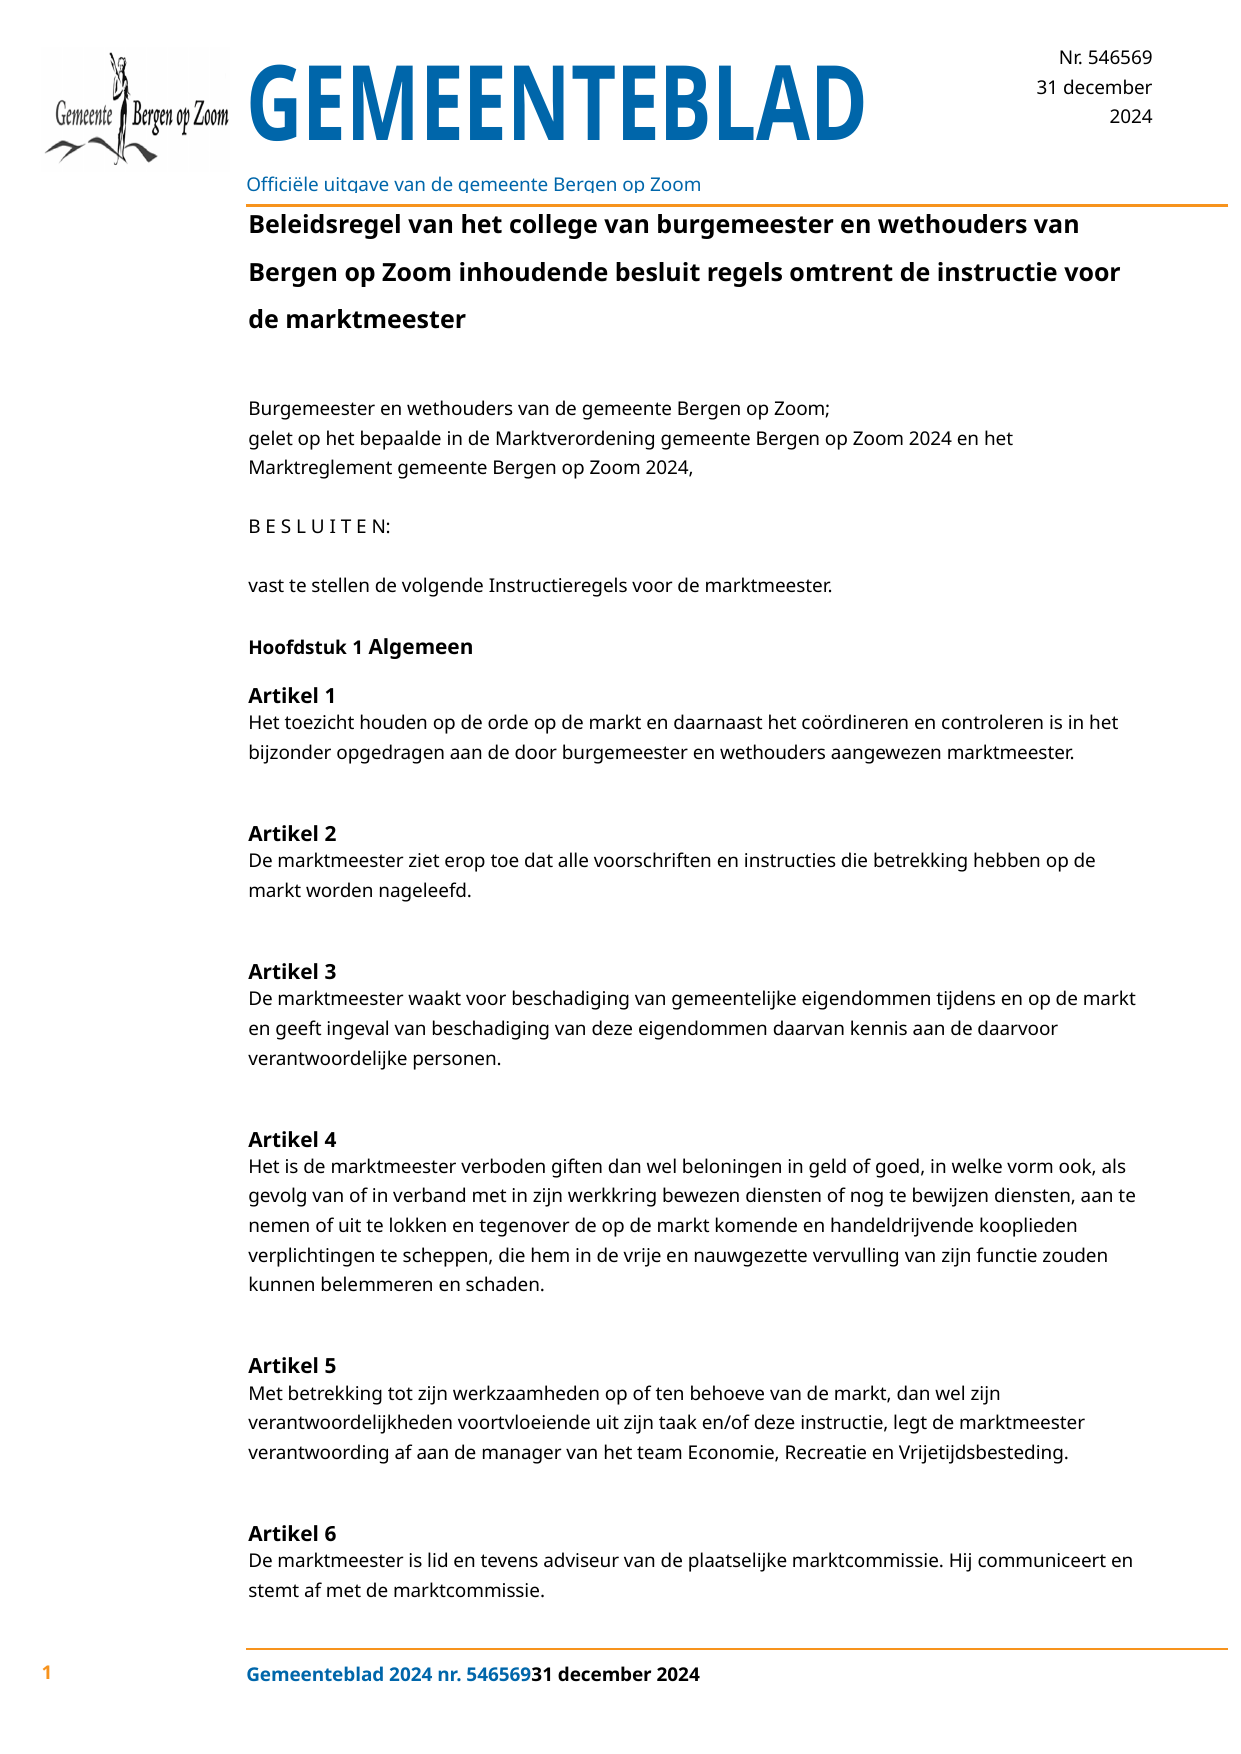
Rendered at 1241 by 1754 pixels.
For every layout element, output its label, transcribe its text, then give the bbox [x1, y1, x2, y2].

text Het toezicht houden op de orde op de markt en daarnaast het coördineren en controleren is in het bijzonder opgedragen aan de door burgemeester en wethouders aangewezen marktmeester. [248, 709, 1152, 765]
text Met betrekking tot zijn werkzaamheden op of ten behoeve van de markt, dan wel zijn verantwoordelijkheden voortvloeiende uit zijn taak en/of deze instructie, legt de marktmeester verantwoording af aan de manager van het team Economie, Recreatie en Vrijetijdsbesteding. [248, 1380, 1152, 1465]
text vast te stellen de volgende Instructieregels voor de marktmeester. [248, 573, 1152, 598]
text B E S L U I T E N: [248, 513, 1152, 539]
text De marktmeester waakt voor beschadiging van gemeentelijke eigendommen tijdens en op de markt en geeft ingeval van beschadiging van deze eigendommen daarvan kennis aan de daarvoor verantwoordelijke personen. [248, 986, 1152, 1070]
text Het is de marktmeester verboden giften dan wel beloningen in geld of goed, in welke vorm ook, als gevolg van of in verband met in zijn werkkring bewezen diensten of nog te bewijzen diensten, aan te nemen of uit te lokken en tegenover de op de markt komende en handeldrijvende kooplieden verplichtingen te scheppen, die hem in de vrije en nauwgezette vervulling van zijn functie zouden kunnen belemmeren en schaden. [248, 1153, 1152, 1297]
text Artikel 1 [248, 681, 1152, 709]
text gelet op het bepaalde in de Marktverordening gemeente Bergen op Zoom 2024 en het Marktreglement gemeente Bergen op Zoom 2024, [248, 425, 1152, 480]
text Artikel 6 [248, 1519, 1152, 1547]
text Beleidsregel van het college van burgemeester en wethouders van Bergen op Zoom inhoudende besluit regels omtrent de instructie voor de marktmeester [248, 207, 1152, 336]
picture [41, 47, 231, 172]
text Hoofdstuk 1 Algemeen [248, 632, 1152, 660]
text De marktmeester is lid en tevens adviseur van de plaatselijke marktcommissie. Hij communiceert en stemt af met de marktcommissie. [248, 1547, 1152, 1603]
text Artikel 3 [248, 957, 1152, 986]
text De marktmeester ziet erop toe dat alle voorschriften en instructies die betrekking hebben op de markt worden nageleefd. [248, 847, 1152, 903]
text Artikel 2 [248, 819, 1152, 847]
text Burgemeester en wethouders van de gemeente Bergen op Zoom; [248, 395, 1152, 421]
text Artikel 5 [248, 1351, 1152, 1380]
text Artikel 4 [248, 1125, 1152, 1153]
